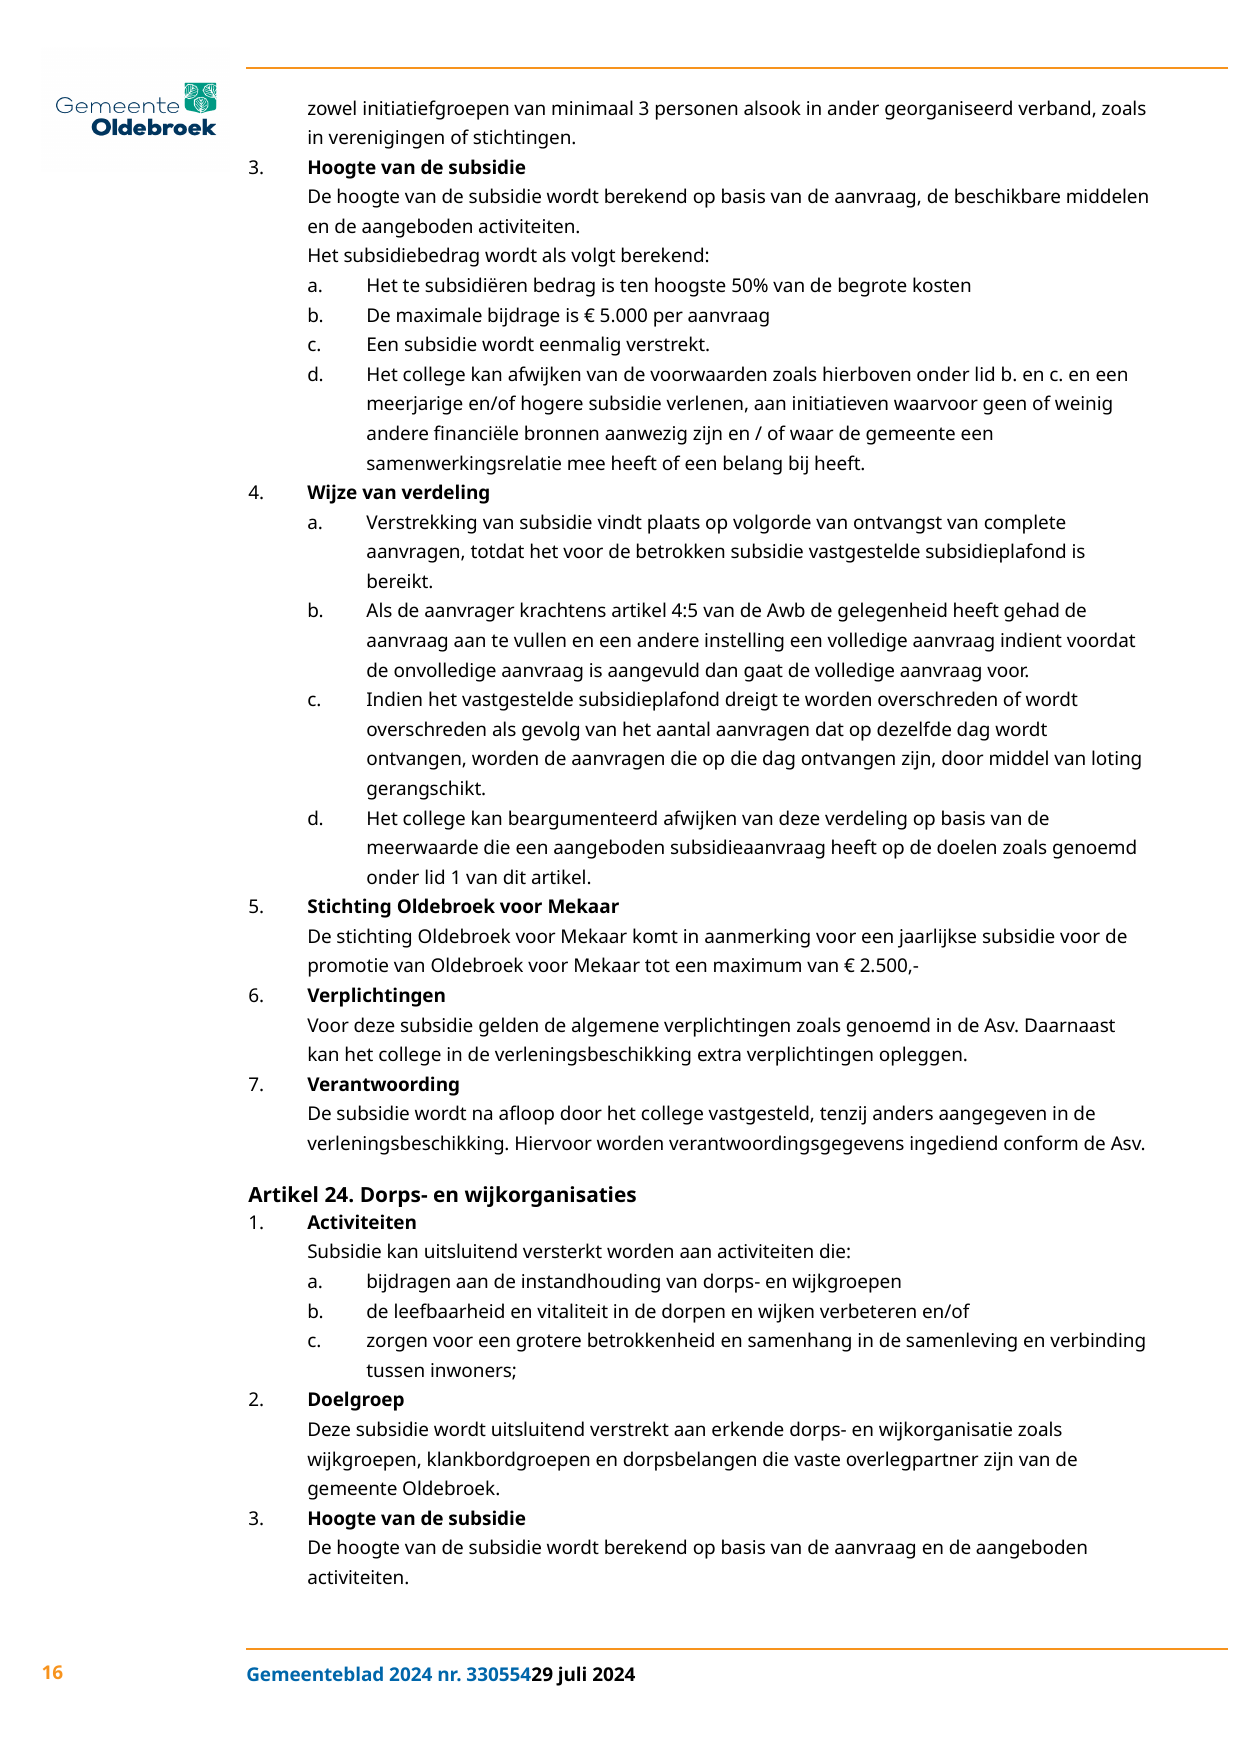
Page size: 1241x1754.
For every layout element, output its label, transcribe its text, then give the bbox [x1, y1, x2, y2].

list Deze subsidie wordt uitsluitend verstrekt aan erkende dorps- en wijkorganisatie zoals wijkgroepen, klankbordgroepen en dorpsbelangen die vaste overlegpartner zijn van de gemeente Oldebroek. [248, 1416, 1152, 1501]
list Hoogte van de subsidie [248, 1505, 1152, 1531]
list De subsidie wordt na afloop door het college vastgesteld, tenzij anders aangegeven in de verleningsbeschikking. Hiervoor worden verantwoordingsgegevens ingediend conform de Asv. [248, 1101, 1152, 1156]
list Voor deze subsidie gelden de algemene verplichtingen zoals genoemd in de Asv. Daarnaast kan het college in de verleningsbeschikking extra verplichtingen opleggen. [248, 1012, 1152, 1067]
list Het college kan afwijken van de voorwaarden zoals hierboven onder lid b. en c. en een meerjarige en/of hogere subsidie verlenen, aan initiatieven waarvoor geen of weinig andere financiële bronnen aanwezig zijn en / of waar de gemeente een samenwerkingsrelatie mee heeft of een belang bij heeft. [307, 361, 1152, 476]
list Stichting Oldebroek voor Mekaar [248, 893, 1152, 919]
list zorgen voor een grotere betrokkenheid en samenhang in de samenleving en verbinding tussen inwoners; [307, 1327, 1152, 1383]
list Hoogte van de subsidie [248, 154, 1152, 180]
list zowel initiatiefgroepen van minimaal 3 personen alsook in ander georganiseerd verband, zoals in verenigingen of stichtingen. [248, 95, 1152, 150]
list De stichting Oldebroek voor Mekaar komt in aanmerking voor een jaarlijkse subsidie voor de promotie van Oldebroek voor Mekaar tot een maximum van € 2.500,- [248, 923, 1152, 978]
list Verplichtingen [248, 982, 1152, 1008]
list Het subsidiebedrag wordt als volgt berekend: [248, 243, 1152, 268]
list Doelgroep [248, 1387, 1152, 1412]
list Verstrekking van subsidie vindt plaats op volgorde van ontvangst van complete aanvragen, totdat het voor de betrokken subsidie vastgestelde subsidieplafond is bereikt. [307, 509, 1152, 594]
list Als de aanvrager krachtens artikel 4:5 van de Awb de gelegenheid heeft gehad de aanvraag aan te vullen en een andere instelling een volledige aanvraag indient voordat de onvolledige aanvraag is aangevuld dan gaat de volledige aanvraag voor. [307, 598, 1152, 683]
picture [41, 47, 231, 172]
list De hoogte van de subsidie wordt berekend op basis van de aanvraag en de aangeboden activiteiten. [248, 1534, 1152, 1590]
list De hoogte van de subsidie wordt berekend op basis van de aanvraag, de beschikbare middelen en de aangeboden activiteiten. [248, 183, 1152, 239]
list Verantwoording [248, 1071, 1152, 1097]
list de leefbaarheid en vitaliteit in de dorpen en wijken verbeteren en/of [307, 1298, 1152, 1323]
list Subsidie kan uitsluitend versterkt worden aan activiteiten die: [248, 1239, 1152, 1264]
list Indien het vastgestelde subsidieplafond dreigt te worden overschreden of wordt overschreden als gevolg van het aantal aanvragen dat op dezelfde dag wordt ontvangen, worden de aanvragen die op die dag ontvangen zijn, door middel van loting gerangschikt. [307, 686, 1152, 801]
text Artikel 24. Dorps- en wijkorganisaties [248, 1181, 1152, 1209]
list Het college kan beargumenteerd afwijken van deze verdeling op basis van de meerwaarde die een aangeboden subsidieaanvraag heeft op de doelen zoals genoemd onder lid 1 van dit artikel. [307, 805, 1152, 890]
list Een subsidie wordt eenmalig verstrekt. [307, 331, 1152, 357]
list Het te subsidiëren bedrag is ten hoogste 50% van de begrote kosten [307, 272, 1152, 298]
list Activiteiten [248, 1209, 1152, 1235]
list De maximale bijdrage is € 5.000 per aanvraag [307, 302, 1152, 328]
list bijdragen aan de instandhouding van dorps- en wijkgroepen [307, 1268, 1152, 1294]
list Wijze van verdeling [248, 479, 1152, 505]
